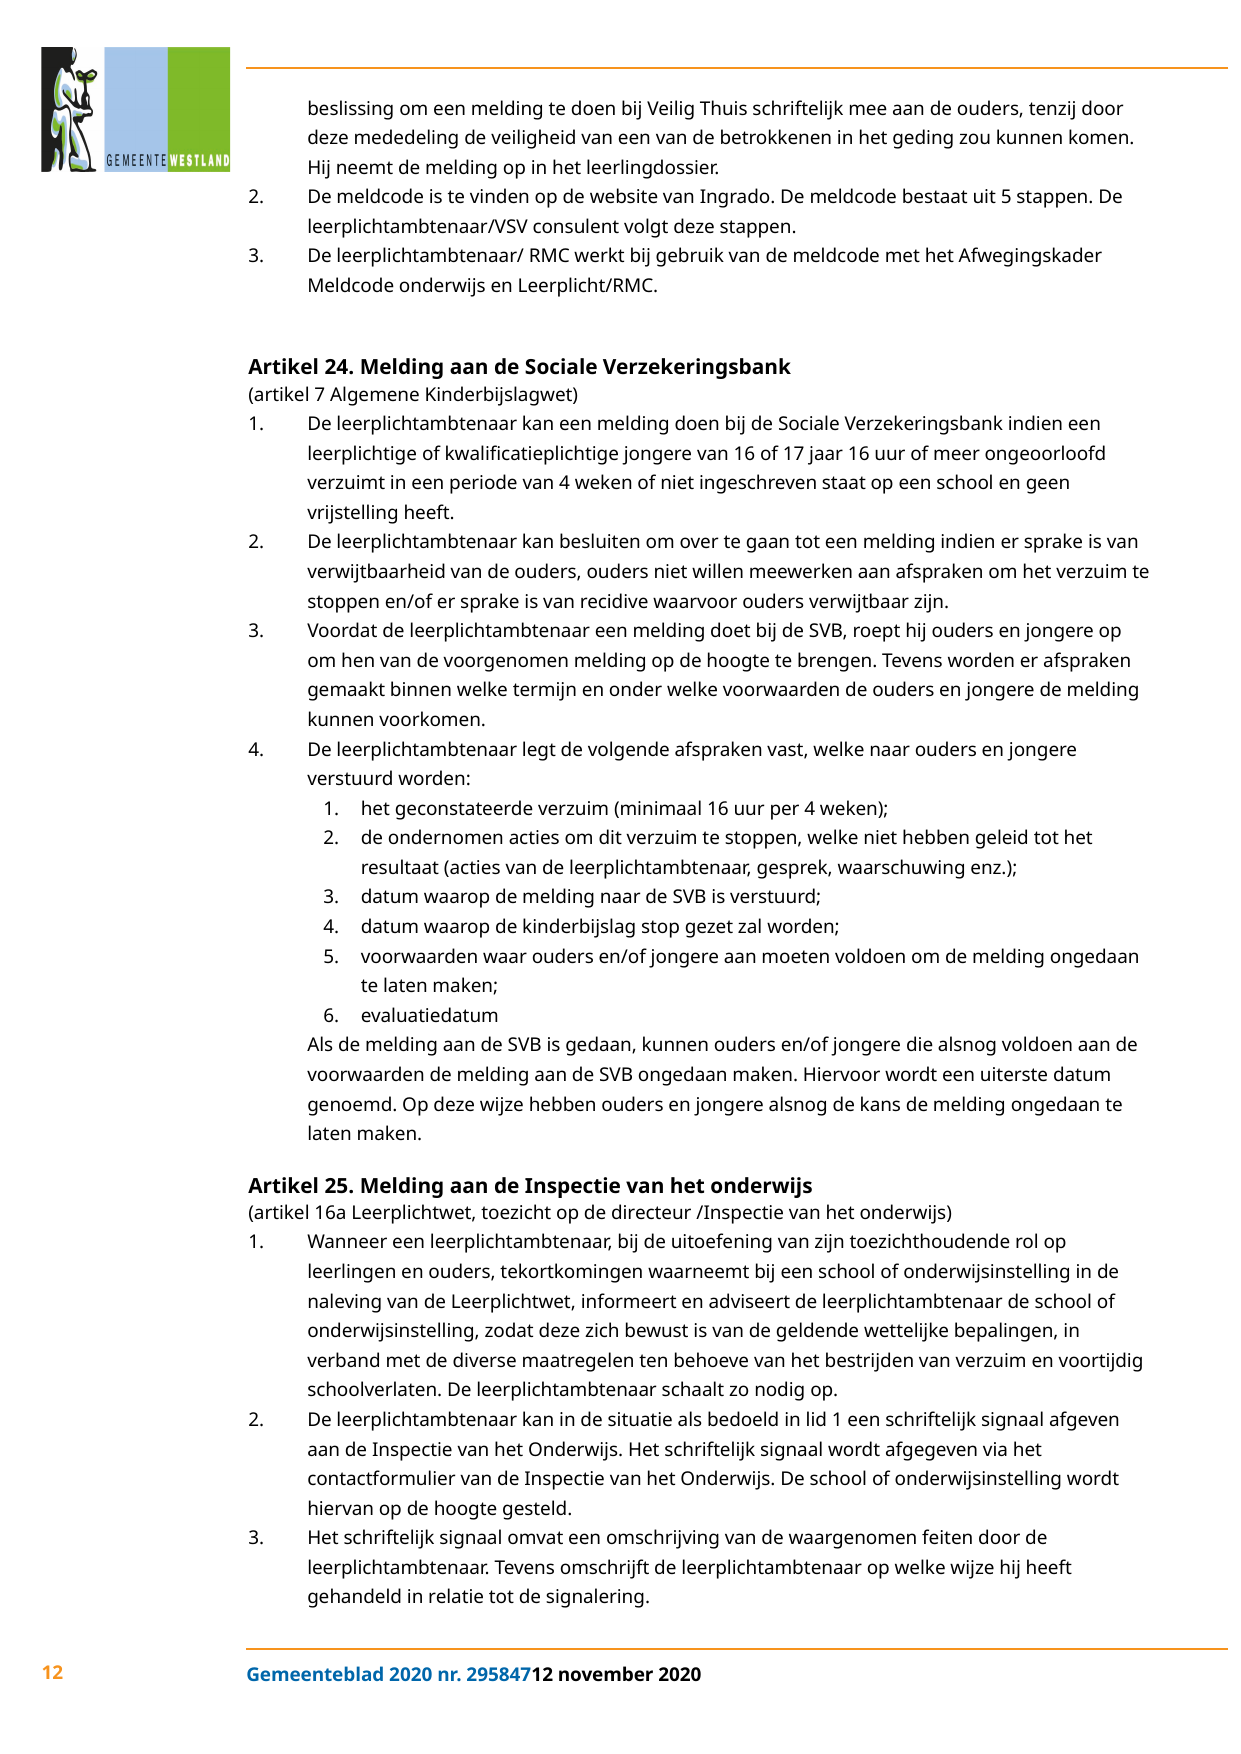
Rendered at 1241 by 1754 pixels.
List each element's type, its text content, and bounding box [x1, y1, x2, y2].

list De leerplichtambtenaar kan een melding doen bij de Sociale Verzekeringsbank indien een leerplichtige of kwalificatieplichtige jongere van 16 of 17 jaar 16 uur of meer ongeoorloofd verzuimt in een periode van 4 weken of niet ingeschreven staat op een school en geen vrijstelling heeft. [248, 410, 1152, 525]
text Artikel 25. Melding aan de Inspectie van het onderwijs [248, 1171, 1152, 1199]
list Wanneer een leerplichtambtenaar, bij de uitoefening van zijn toezichthoudende rol op leerlingen en ouders, tekortkomingen waarneemt bij een school of onderwijsinstelling in de naleving van de Leerplichtwet, informeert en adviseert de leerplichtambtenaar de school of onderwijsinstelling, zodat deze zich bewust is van de geldende wettelijke bepalingen, in verband met de diverse maatregelen ten behoeve van het bestrijden van verzuim en voortijdig schoolverlaten. De leerplichtambtenaar schaalt zo nodig op. [248, 1229, 1152, 1402]
list De leerplichtambtenaar legt de volgende afspraken vast, welke naar ouders en jongere verstuurd worden: [248, 736, 1152, 791]
list De leerplichtambtenaar kan in de situatie als bedoeld in lid 1 een schriftelijk signaal afgeven aan de Inspectie van het Onderwijs. Het schriftelijk signaal wordt afgegeven via het contactformulier van de Inspectie van het Onderwijs. De school of onderwijsinstelling wordt hiervan op de hoogte gesteld. [248, 1406, 1152, 1521]
list De leerplichtambtenaar/ RMC werkt bij gebruik van de meldcode met het Afwegingskader Meldcode onderwijs en Leerplicht/RMC. [248, 243, 1152, 298]
list de ondernomen acties om dit verzuim te stoppen, welke niet hebben geleid tot het resultaat (acties van de leerplichtambtenaar, gesprek, waarschuwing enz.); [323, 824, 1152, 880]
text (artikel 16a Leerplichtwet, toezicht op de directeur /Inspectie van het onderwijs) [248, 1199, 1152, 1225]
text Artikel 24. Melding aan de Sociale Verzekeringsbank [248, 352, 1152, 381]
list evaluatiedatum [323, 1002, 1152, 1028]
list het geconstateerde verzuim (minimaal 16 uur per 4 weken); [323, 795, 1152, 821]
list voorwaarden waar ouders en/of jongere aan moeten voldoen om de melding ongedaan te laten maken; [323, 943, 1152, 998]
list Voordat de leerplichtambtenaar een melding doet bij de SVB, roept hij ouders en jongere op om hen van de voorgenomen melding op de hoogte te brengen. Tevens worden er afspraken gemaakt binnen welke termijn en onder welke voorwaarden de ouders en jongere de melding kunnen voorkomen. [248, 617, 1152, 732]
text (artikel 7 Algemene Kinderbijslagwet) [248, 381, 1152, 406]
list Als de melding aan de SVB is gedaan, kunnen ouders en/of jongere die alsnog voldoen aan de voorwaarden de melding aan de SVB ongedaan maken. Hiervoor wordt een uiterste datum genoemd. Op deze wijze hebben ouders en jongere alsnog de kans de melding ongedaan te laten maken. [248, 1032, 1152, 1146]
list Het schriftelijk signaal omvat een omschrijving van de waargenomen feiten door de leerplichtambtenaar. Tevens omschrijft de leerplichtambtenaar op welke wijze hij heeft gehandeld in relatie tot de signalering. [248, 1524, 1152, 1609]
list De meldcode is te vinden op de website van Ingrado. De meldcode bestaat uit 5 stappen. De leerplichtambtenaar/VSV consulent volgt deze stappen. [248, 183, 1152, 239]
list beslissing om een melding te doen bij Veilig Thuis schriftelijk mee aan de ouders, tenzij door deze mededeling de veiligheid van een van de betrokkenen in het geding zou kunnen komen. Hij neemt de melding op in het leerlingdossier. [248, 95, 1152, 180]
list De leerplichtambtenaar kan besluiten om over te gaan tot een melding indien er sprake is van verwijtbaarheid van de ouders, ouders niet willen meewerken aan afspraken om het verzuim te stoppen en/of er sprake is van recidive waarvoor ouders verwijtbaar zijn. [248, 529, 1152, 613]
list datum waarop de kinderbijslag stop gezet zal worden; [323, 913, 1152, 939]
list datum waarop de melding naar de SVB is verstuurd; [323, 884, 1152, 909]
picture [41, 47, 231, 172]
